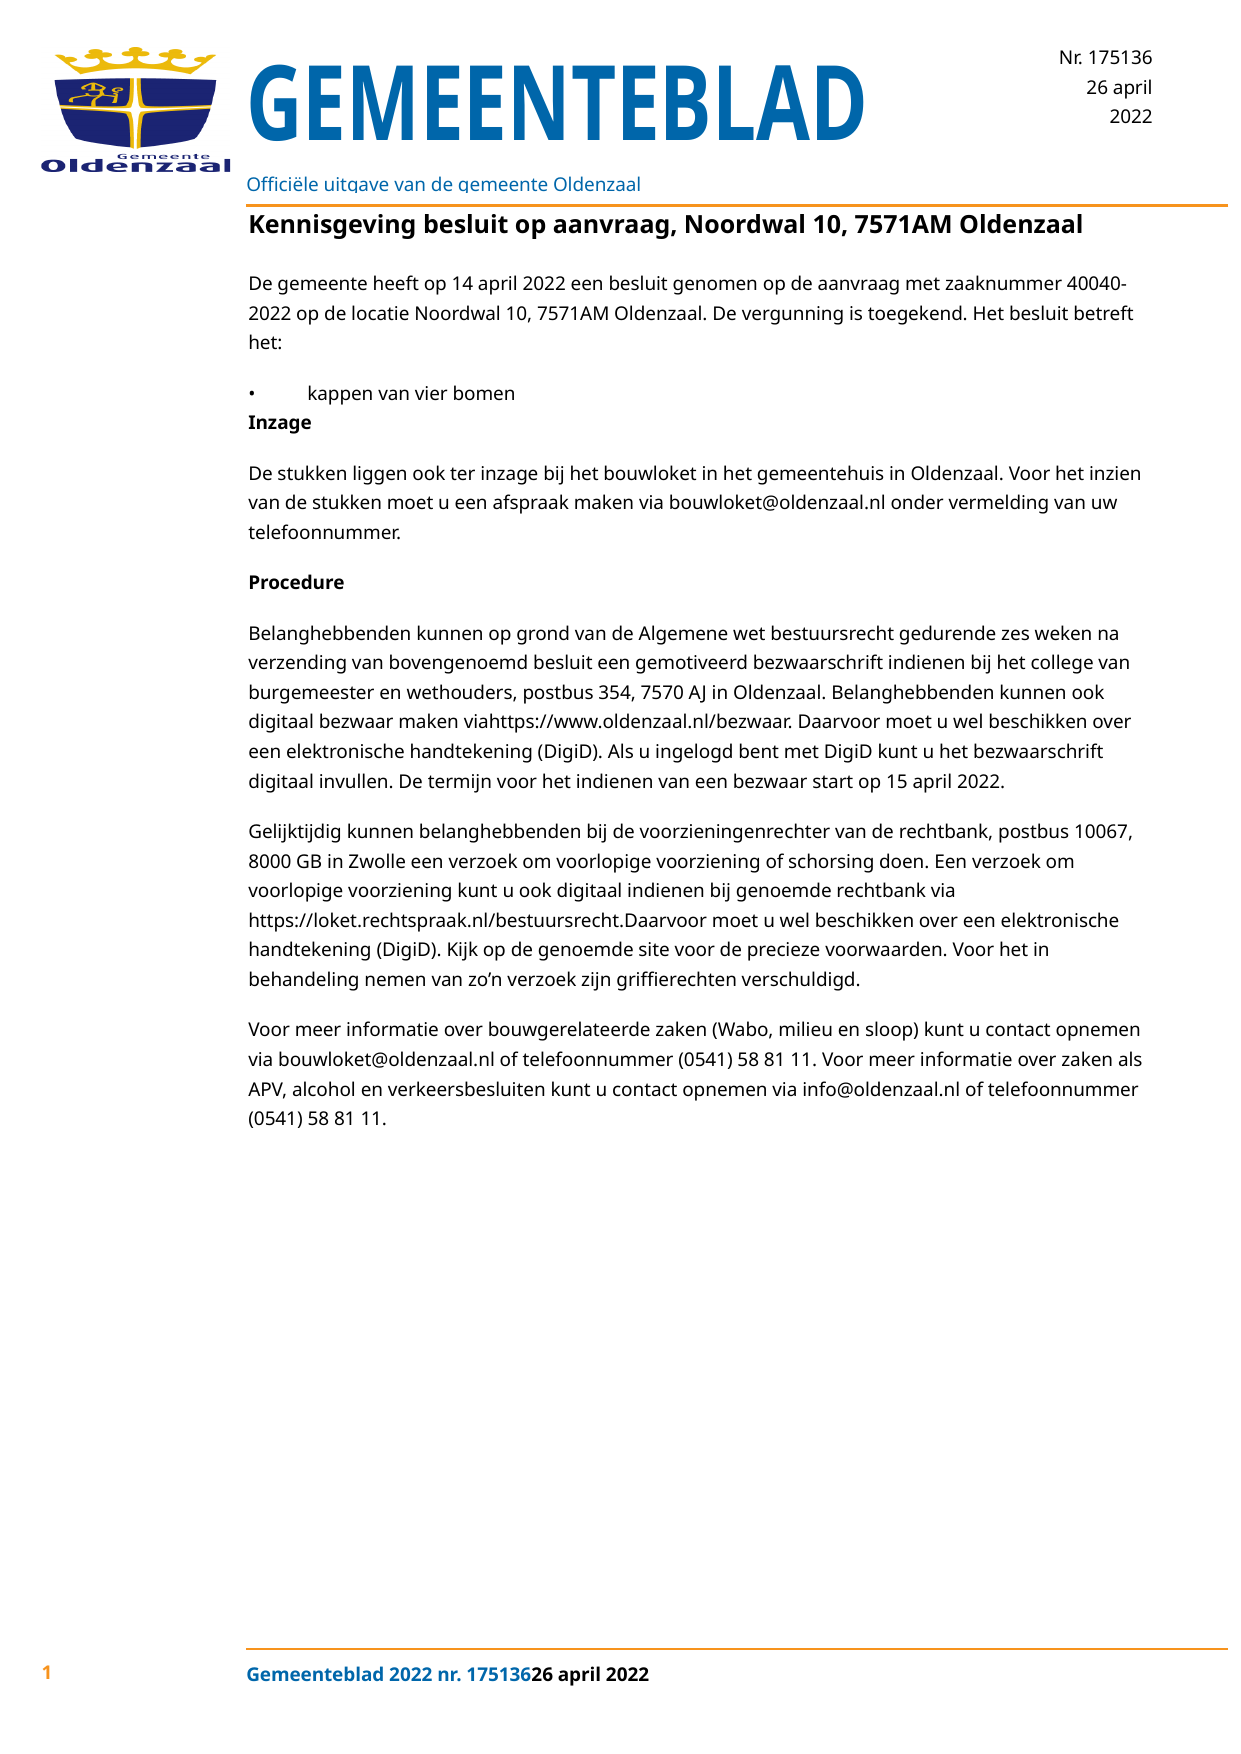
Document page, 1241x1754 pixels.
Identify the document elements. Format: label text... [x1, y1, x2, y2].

text Procedure [248, 569, 1152, 595]
list kappen van vier bomen [248, 380, 1152, 406]
text De stukken liggen ook ter inzage bij het bouwloket in het gemeentehuis in Oldenzaal. Voor het inzien van de stukken moet u een afspraak maken via bouwloket@oldenzaal.nl onder vermelding van uw telefoonnummer. [248, 460, 1152, 545]
text Gelijktijdig kunnen belanghebbenden bij de voorzieningenrechter van de rechtbank, postbus 10067, 8000 GB in Zwolle een verzoek om voorlopige voorziening of schorsing doen. Een verzoek om voorlopige voorziening kunt u ook digitaal indienen bij genoemde rechtbank via https://loket.rechtspraak.nl/bestuursrecht.Daarvoor moet u wel beschikken over een elektronische handtekening (DigiD). Kijk op de genoemde site voor de precieze voorwaarden. Voor het in behandeling nemen van zo’n verzoek zijn griffierechten verschuldigd. [248, 818, 1152, 992]
text Voor meer informatie over bouwgerelateerde zaken (Wabo, milieu en sloop) kunt u contact opnemen via bouwloket@oldenzaal.nl of telefoonnummer (0541) 58 81 11. Voor meer informatie over zaken als APV, alcohol en verkeersbesluiten kunt u contact opnemen via info@oldenzaal.nl of telefoonnummer (0541) 58 81 11. [248, 1017, 1152, 1131]
text Kennisgeving besluit op aanvraag, Noordwal 10, 7571AM Oldenzaal [248, 207, 1152, 241]
text Belanghebbenden kunnen op grond van de Algemene wet bestuursrecht gedurende zes weken na verzending van bovengenoemd besluit een gemotiveerd bezwaarschrift indienen bij het college van burgemeester en wethouders, postbus 354, 7570 AJ in Oldenzaal. Belanghebbenden kunnen ook digitaal bezwaar maken viahttps://www.oldenzaal.nl/bezwaar. Daarvoor moet u wel beschikken over een elektronische handtekening (DigiD). Als u ingelogd bent met DigiD kunt u het bezwaarschrift digitaal invullen. De termijn voor het indienen van een bezwaar start op 15 april 2022. [248, 620, 1152, 793]
text Inzage [248, 409, 1152, 435]
picture [41, 47, 231, 172]
text De gemeente heeft op 14 april 2022 een besluit genomen op de aanvraag met zaaknummer 40040-2022 op de locatie Noordwal 10, 7571AM Oldenzaal. De vergunning is toegekend. Het besluit betreft het: [248, 270, 1152, 355]
